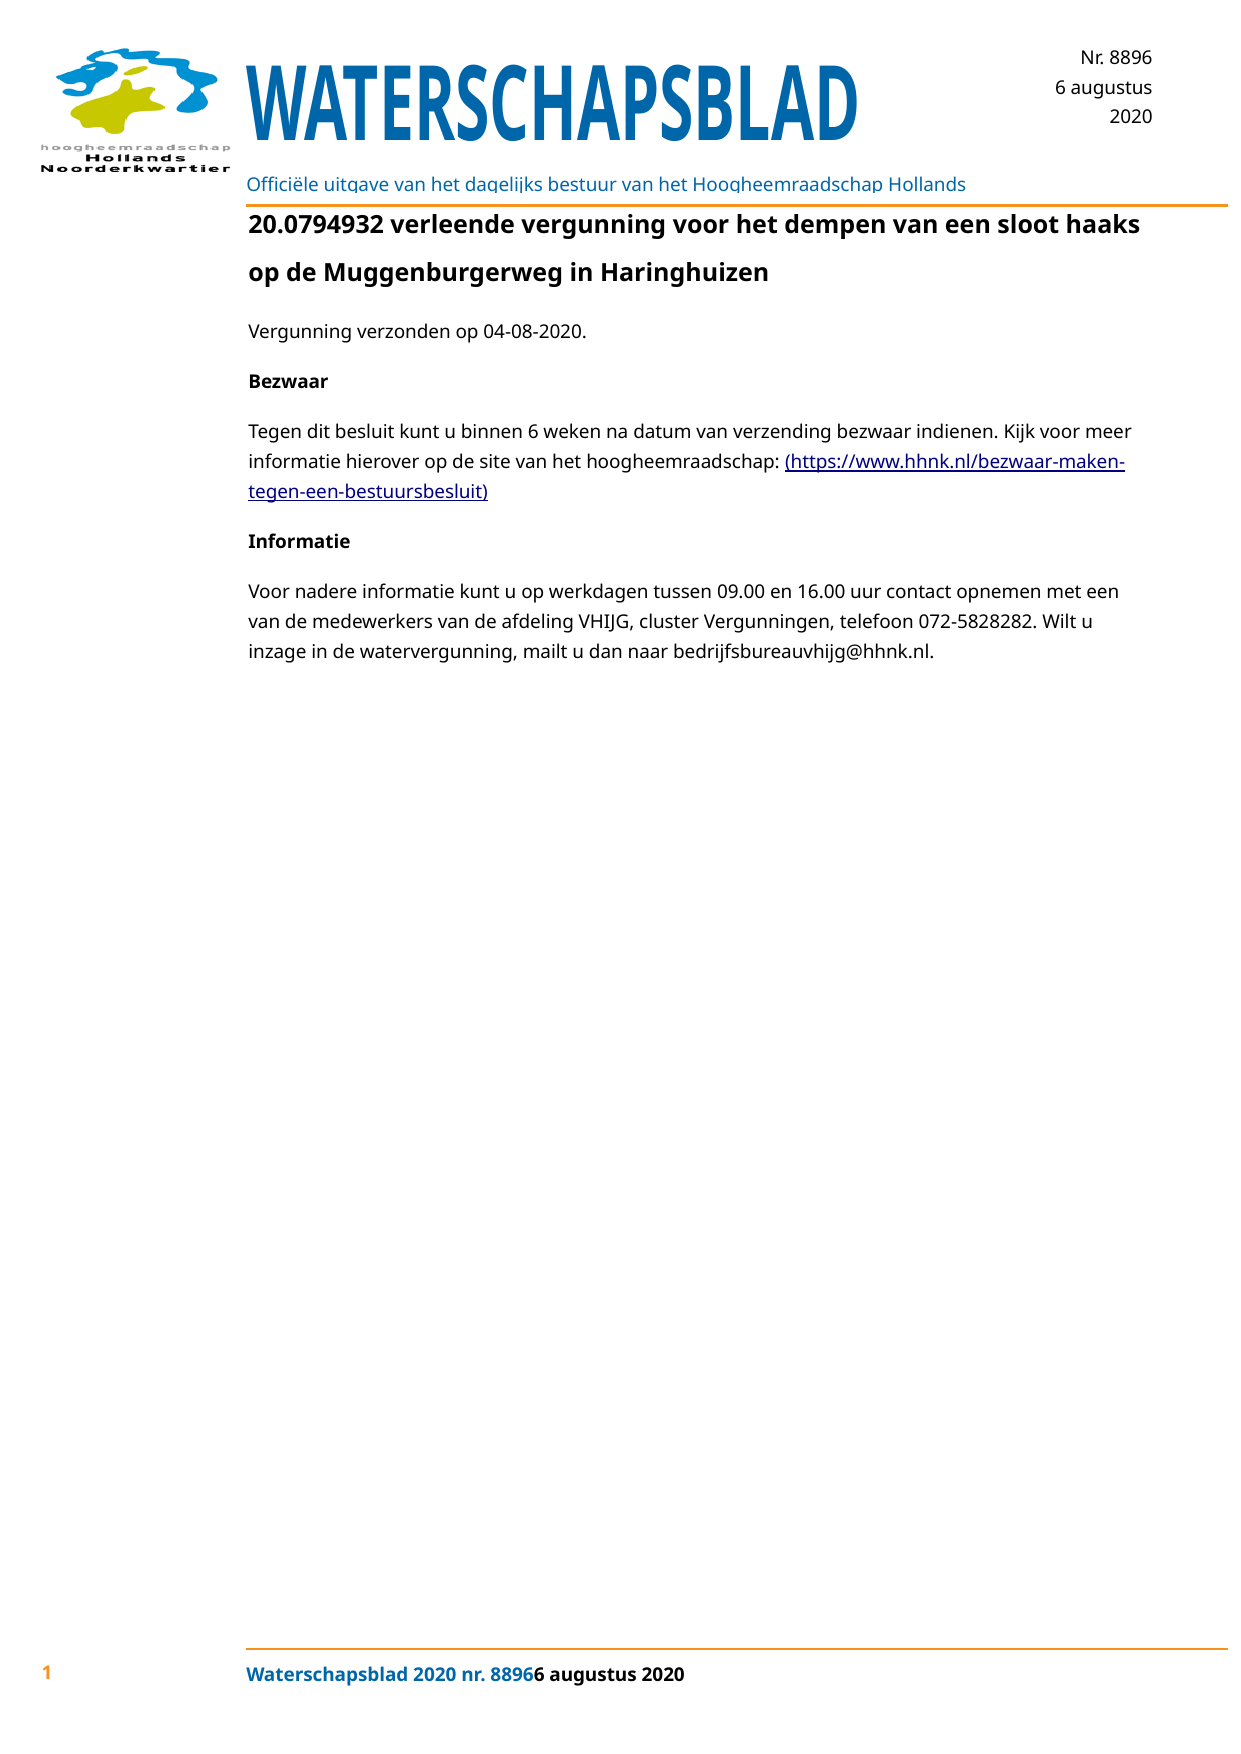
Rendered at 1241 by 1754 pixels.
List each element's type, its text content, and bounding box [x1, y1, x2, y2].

text Voor nadere informatie kunt u op werkdagen tussen 09.00 en 16.00 uur contact opnemen met een van de medewerkers van de afdeling VHIJG, cluster Vergunningen, telefoon 072-5828282. Wilt u inzage in de watervergunning, mailt u dan naar bedrijfsbureauvhijg@hhnk.nl. [248, 579, 1152, 664]
text Informatie [248, 528, 1152, 554]
text 20.0794932 verleende vergunning voor het dempen van een sloot haaks op de Muggenburgerweg in Haringhuizen [248, 207, 1152, 288]
text Bezwaar [248, 368, 1152, 394]
text Vergunning verzonden op 04-08-2020. [248, 318, 1152, 344]
picture [41, 47, 231, 172]
text Tegen dit besluit kunt u binnen 6 weken na datum van verzending bezwaar indienen. Kijk voor meer informatie hierover op de site van het hoogheemraadschap: (https://www.hhnk.nl/bezwaar-maken-tegen-een-bestuursbesluit) [248, 419, 1152, 504]
